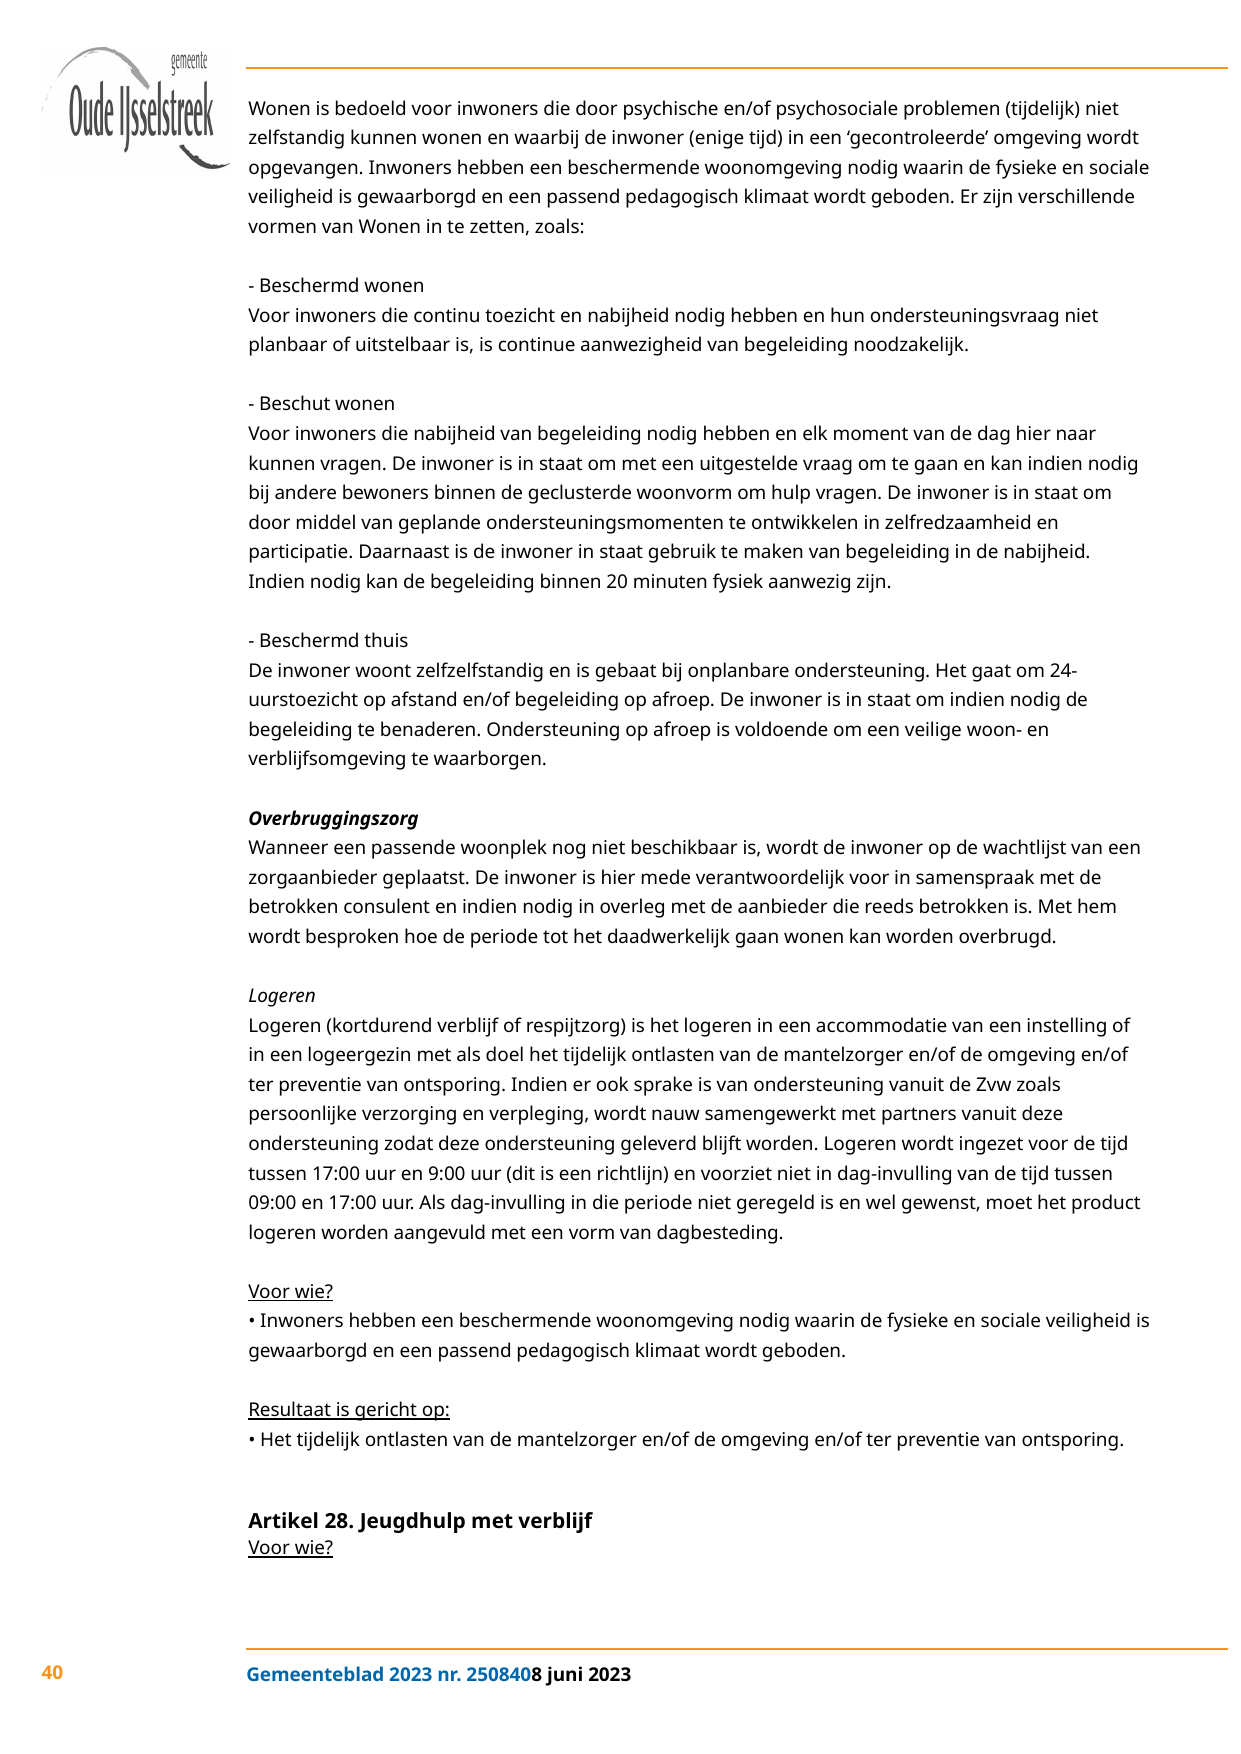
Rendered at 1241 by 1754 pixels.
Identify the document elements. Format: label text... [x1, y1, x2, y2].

text Resultaat is gericht op: [248, 1396, 1152, 1422]
text Voor inwoners die nabijheid van begeleiding nodig hebben en elk moment van de dag hier naar kunnen vragen. De inwoner is in staat om met een uitgestelde vraag om te gaan en kan indien nodig bij andere bewoners binnen de geclusterde woonvorm om hulp vragen. De inwoner is in staat om door middel van geplande ondersteuningsmomenten te ontwikkelen in zelfredzaamheid en participatie. Daarnaast is de inwoner in staat gebruik te maken van begeleiding in de nabijheid. Indien nodig kan de begeleiding binnen 20 minuten fysiek aanwezig zijn. [248, 420, 1152, 594]
text Artikel 28. Jeugdhulp met verblijf [248, 1506, 1152, 1534]
text De inwoner woont zelfzelfstandig en is gebaat bij onplanbare ondersteuning. Het gaat om 24-uurstoezicht op afstand en/of begeleiding op afroep. De inwoner is in staat om indien nodig de begeleiding te benaderen. Ondersteuning op afroep is voldoende om een veilige woon- en verblijfsomgeving te waarborgen. [248, 657, 1152, 771]
text • Inwoners hebben een beschermende woonomgeving nodig waarin de fysieke en sociale veiligheid is gewaarborgd en een passend pedagogisch klimaat wordt geboden. [248, 1308, 1152, 1363]
text - Beschermd thuis [248, 627, 1152, 653]
text Wonen is bedoeld voor inwoners die door psychische en/of psychosociale problemen (tijdelijk) niet zelfstandig kunnen wonen en waarbij de inwoner (enige tijd) in een ‘gecontroleerde’ omgeving wordt opgevangen. Inwoners hebben een beschermende woonomgeving nodig waarin de fysieke en sociale veiligheid is gewaarborgd en een passend pedagogisch klimaat wordt geboden. Er zijn verschillende vormen van Wonen in te zetten, zoals: [248, 95, 1152, 239]
text Wanneer een passende woonplek nog niet beschikbaar is, wordt de inwoner op de wachtlijst van een zorgaanbieder geplaatst. De inwoner is hier mede verantwoordelijk voor in samenspraak met de betrokken consulent en indien nodig in overleg met de aanbieder die reeds betrokken is. Met hem wordt besproken hoe de periode tot het daadwerkelijk gaan wonen kan worden overbrugd. [248, 834, 1152, 949]
text Logeren (kortdurend verblijf of respijtzorg) is het logeren in een accommodatie van een instelling of in een logeergezin met als doel het tijdelijk ontlasten van de mantelzorger en/of de omgeving en/of ter preventie van ontsporing. Indien er ook sprake is van ondersteuning vanuit de Zvw zoals persoonlijke verzorging en verpleging, wordt nauw samengewerkt met partners vanuit deze ondersteuning zodat deze ondersteuning geleverd blijft worden. Logeren wordt ingezet voor de tijd tussen 17:00 uur en 9:00 uur (dit is een richtlijn) en voorziet niet in dag-invulling van de tijd tussen 09:00 en 17:00 uur. Als dag-invulling in die periode niet geregeld is en wel gewenst, moet het product logeren worden aangevuld met een vorm van dagbesteding. [248, 1012, 1152, 1245]
text • Het tijdelijk ontlasten van de mantelzorger en/of de omgeving en/of ter preventie van ontsporing. [248, 1426, 1152, 1452]
text - Beschut wonen [248, 391, 1152, 416]
text Logeren [248, 982, 1152, 1008]
text Overbruggingszorg [248, 805, 1152, 831]
text Voor inwoners die continu toezicht en nabijheid nodig hebben en hun ondersteuningsvraag niet planbaar of uitstelbaar is, is continue aanwezigheid van begeleiding noodzakelijk. [248, 302, 1152, 357]
text - Beschermd wonen [248, 272, 1152, 298]
text Voor wie? [248, 1278, 1152, 1304]
picture [41, 47, 231, 172]
text Voor wie? [248, 1534, 1152, 1560]
